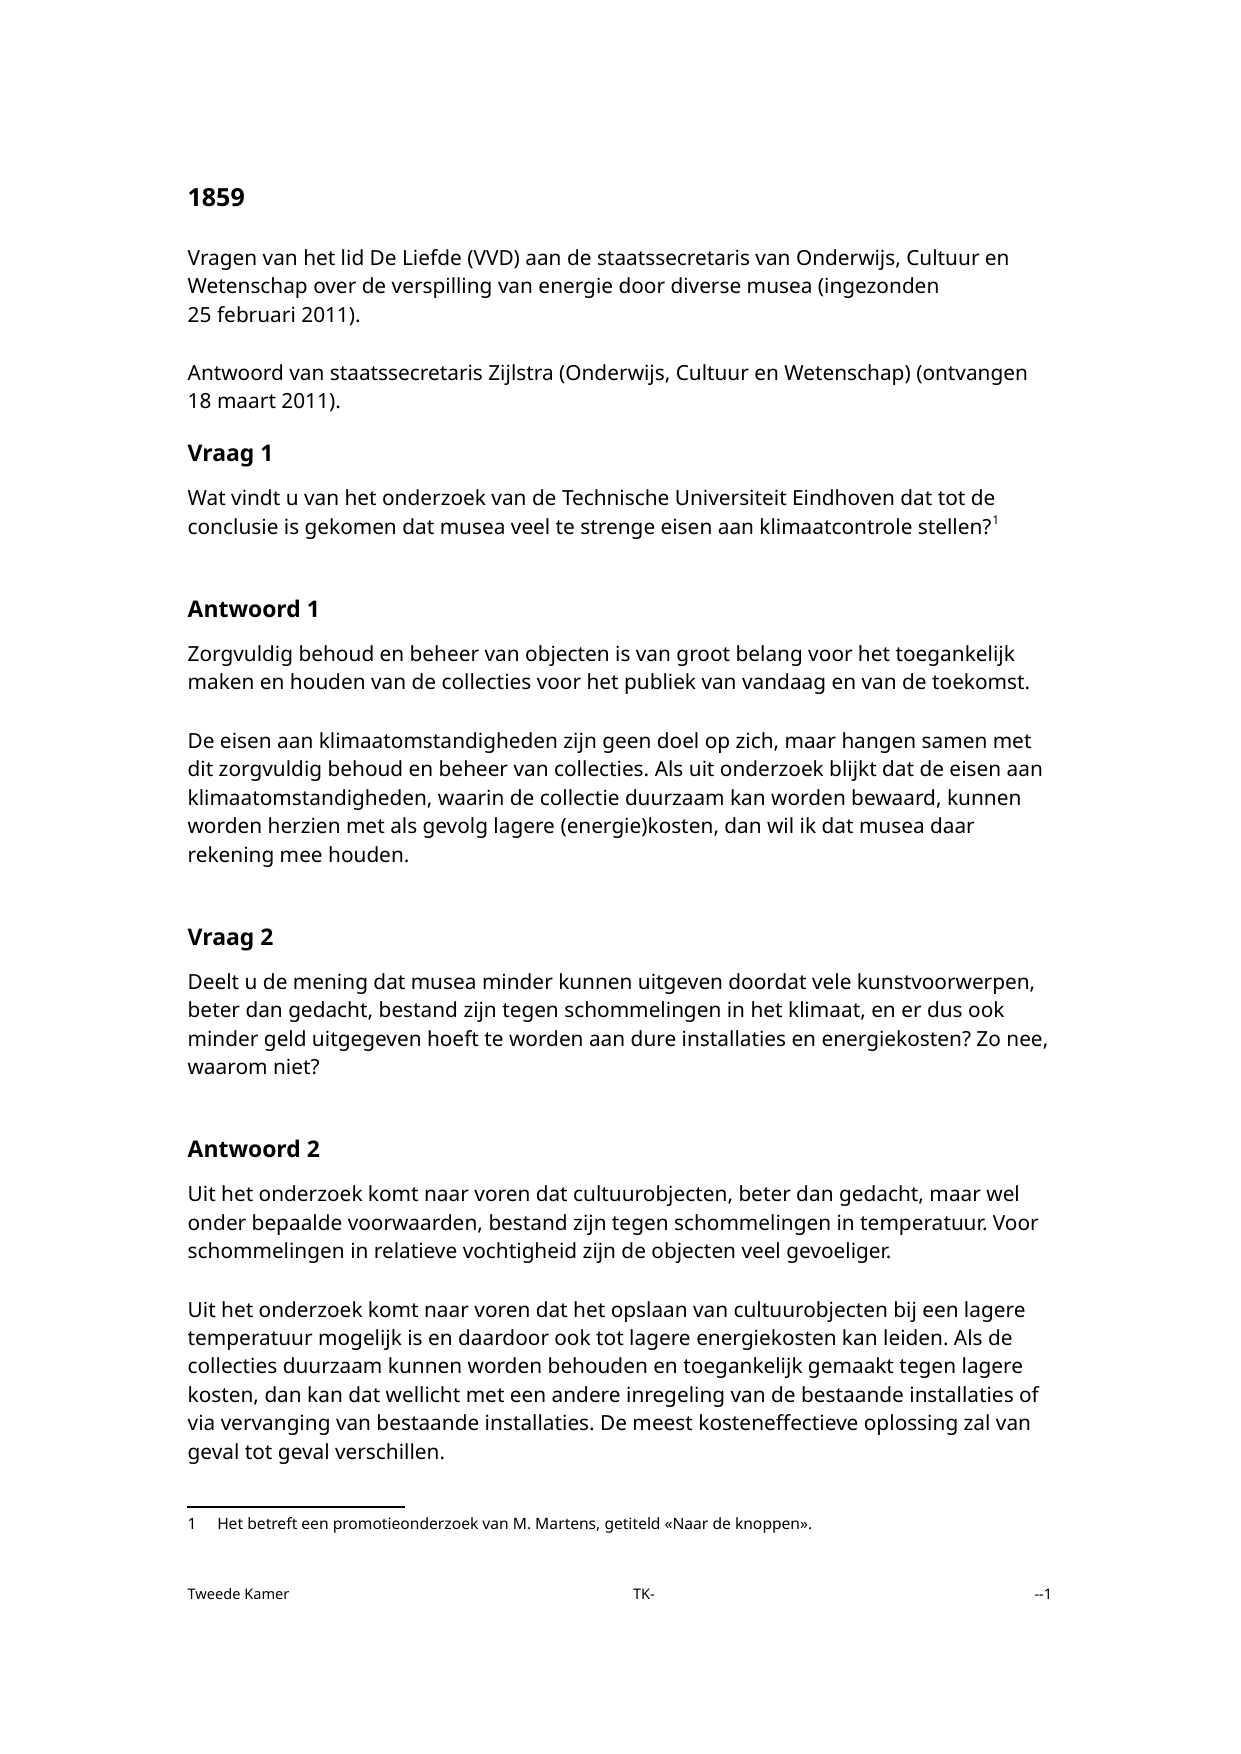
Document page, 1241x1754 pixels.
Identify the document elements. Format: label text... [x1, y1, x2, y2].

text Wat vindt u van het onderzoek van de Technische Universiteit Eindhoven dat tot de conclusie is gekomen dat musea veel te strenge eisen aan klimaatcontrole stellen? [187, 483, 1053, 540]
subtitle Antwoord 2 [187, 1133, 1053, 1164]
text Zorgvuldig behoud en beheer van objecten is van groot belang voor het toegankelijk maken en houden van de collecties voor het publiek van vandaag en van de toekomst. [187, 639, 1053, 696]
subtitle Vraag 2 [187, 921, 1053, 952]
text Antwoord van staatssecretaris Zijlstra (Onderwijs, Cultuur en Wetenschap) (ontvangen 18 maart 2011). [187, 358, 1053, 415]
text De eisen aan klimaatomstandigheden zijn geen doel op zich, maar hangen samen met dit zorgvuldig behoud en beheer van collecties. Als uit onderzoek blijkt dat de eisen aan klimaatomstandigheden, waarin de collectie duurzaam kan worden bewaard, kunnen worden herzien met als gevolg lagere (energie)kosten, dan wil ik dat musea daar rekening mee houden. [187, 726, 1053, 868]
text 1859 [187, 179, 1053, 213]
text Het betreft een promotieonderzoek van M. Martens, getiteld «Naar de knoppen». [187, 1506, 1053, 1534]
text Uit het onderzoek komt naar voren dat het opslaan van cultuurobjecten bij een lagere temperatuur mogelijk is en daardoor ook tot lagere energiekosten kan leiden. Als de collecties duurzaam kunnen worden behouden en toegankelijk gemaakt tegen lagere kosten, dan kan dat wellicht met een andere inregeling van de bestaande installaties of via vervanging van bestaande installaties. De meest kosteneffectieve oplossing zal van geval tot geval verschillen. [187, 1295, 1053, 1465]
text Vragen van het lid De Liefde (VVD) aan de staatssecretaris van Onderwijs, Cultuur en Wetenschap over de verspilling van energie door diverse musea (ingezonden 25 februari 2011). [187, 243, 1053, 328]
subtitle Antwoord 1 [187, 593, 1053, 624]
text Uit het onderzoek komt naar voren dat cultuurobjecten, beter dan gedacht, maar wel onder bepaalde voorwaarden, bestand zijn tegen schommelingen in temperatuur. Voor schommelingen in relatieve vochtigheid zijn de objecten veel gevoeliger. [187, 1179, 1053, 1265]
text Deelt u de mening dat musea minder kunnen uitgeven doordat vele kunstvoorwerpen, beter dan gedacht, bestand zijn tegen schommelingen in het klimaat, en er dus ook minder geld uitgegeven hoeft te worden aan dure installaties en energiekosten? Zo nee, waarom niet? [187, 967, 1053, 1081]
subtitle Vraag 1 [187, 437, 1053, 468]
